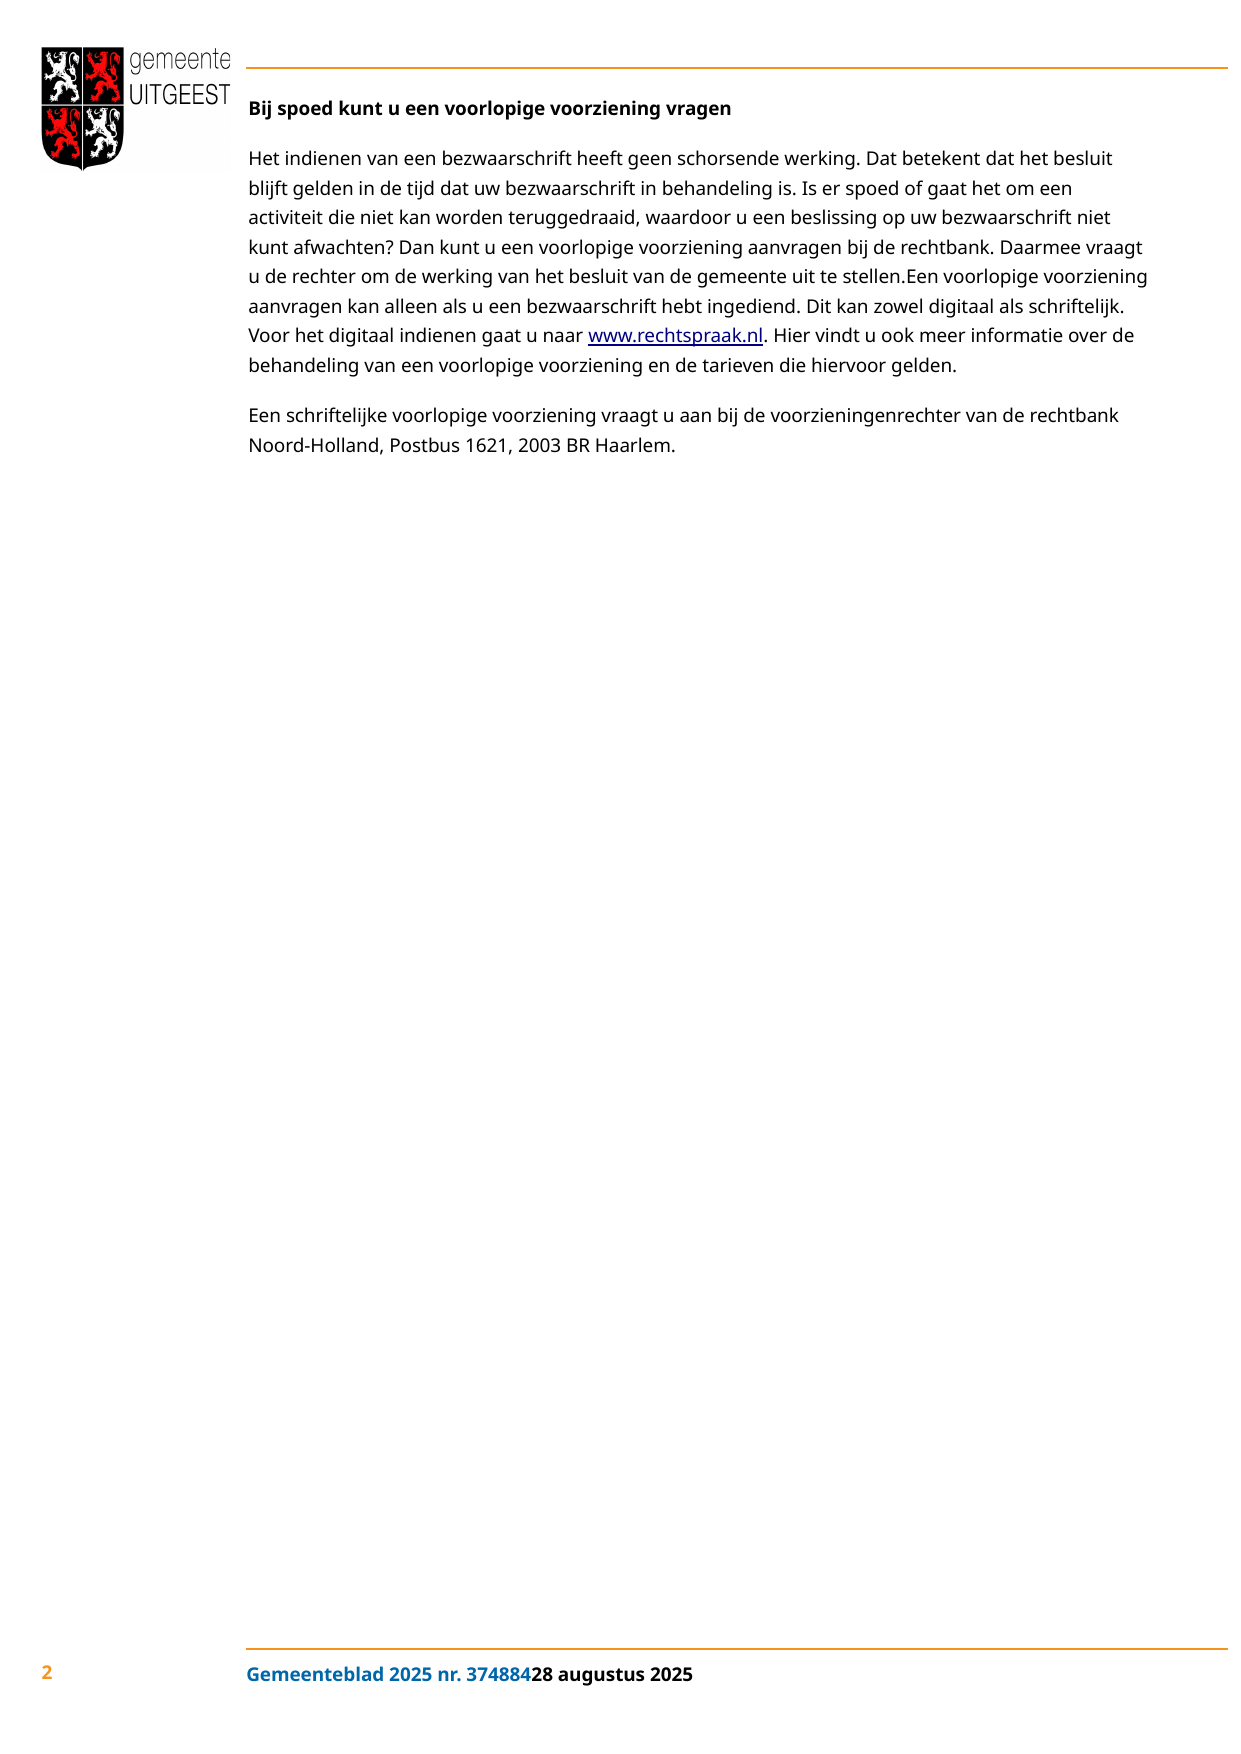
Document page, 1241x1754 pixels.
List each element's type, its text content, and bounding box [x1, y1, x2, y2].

text Bij spoed kunt u een voorlopige voorziening vragen [248, 95, 1152, 121]
text Het indienen van een bezwaarschrift heeft geen schorsende werking. Dat betekent dat het besluit blijft gelden in de tijd dat uw bezwaarschrift in behandeling is. Is er spoed of gaat het om een activiteit die niet kan worden teruggedraaid, waardoor u een beslissing op uw bezwaarschrift niet kunt afwachten? Dan kunt u een voorlopige voorziening aanvragen bij de rechtbank. Daarmee vraagt u de rechter om de werking van het besluit van de gemeente uit te stellen.Een voorlopige voorziening aanvragen kan alleen als u een bezwaarschrift hebt ingediend. Dit kan zowel digitaal als schriftelijk. Voor het digitaal indienen gaat u naar www.rechtspraak.nl. Hier vindt u ook meer informatie over de behandeling van een voorlopige voorziening en de tarieven die hiervoor gelden. [248, 145, 1152, 378]
text Een schriftelijke voorlopige voorziening vraagt u aan bij de voorzieningenrechter van de rechtbank Noord-Holland, Postbus 1621, 2003 BR Haarlem. [248, 403, 1152, 458]
picture [41, 47, 231, 172]
